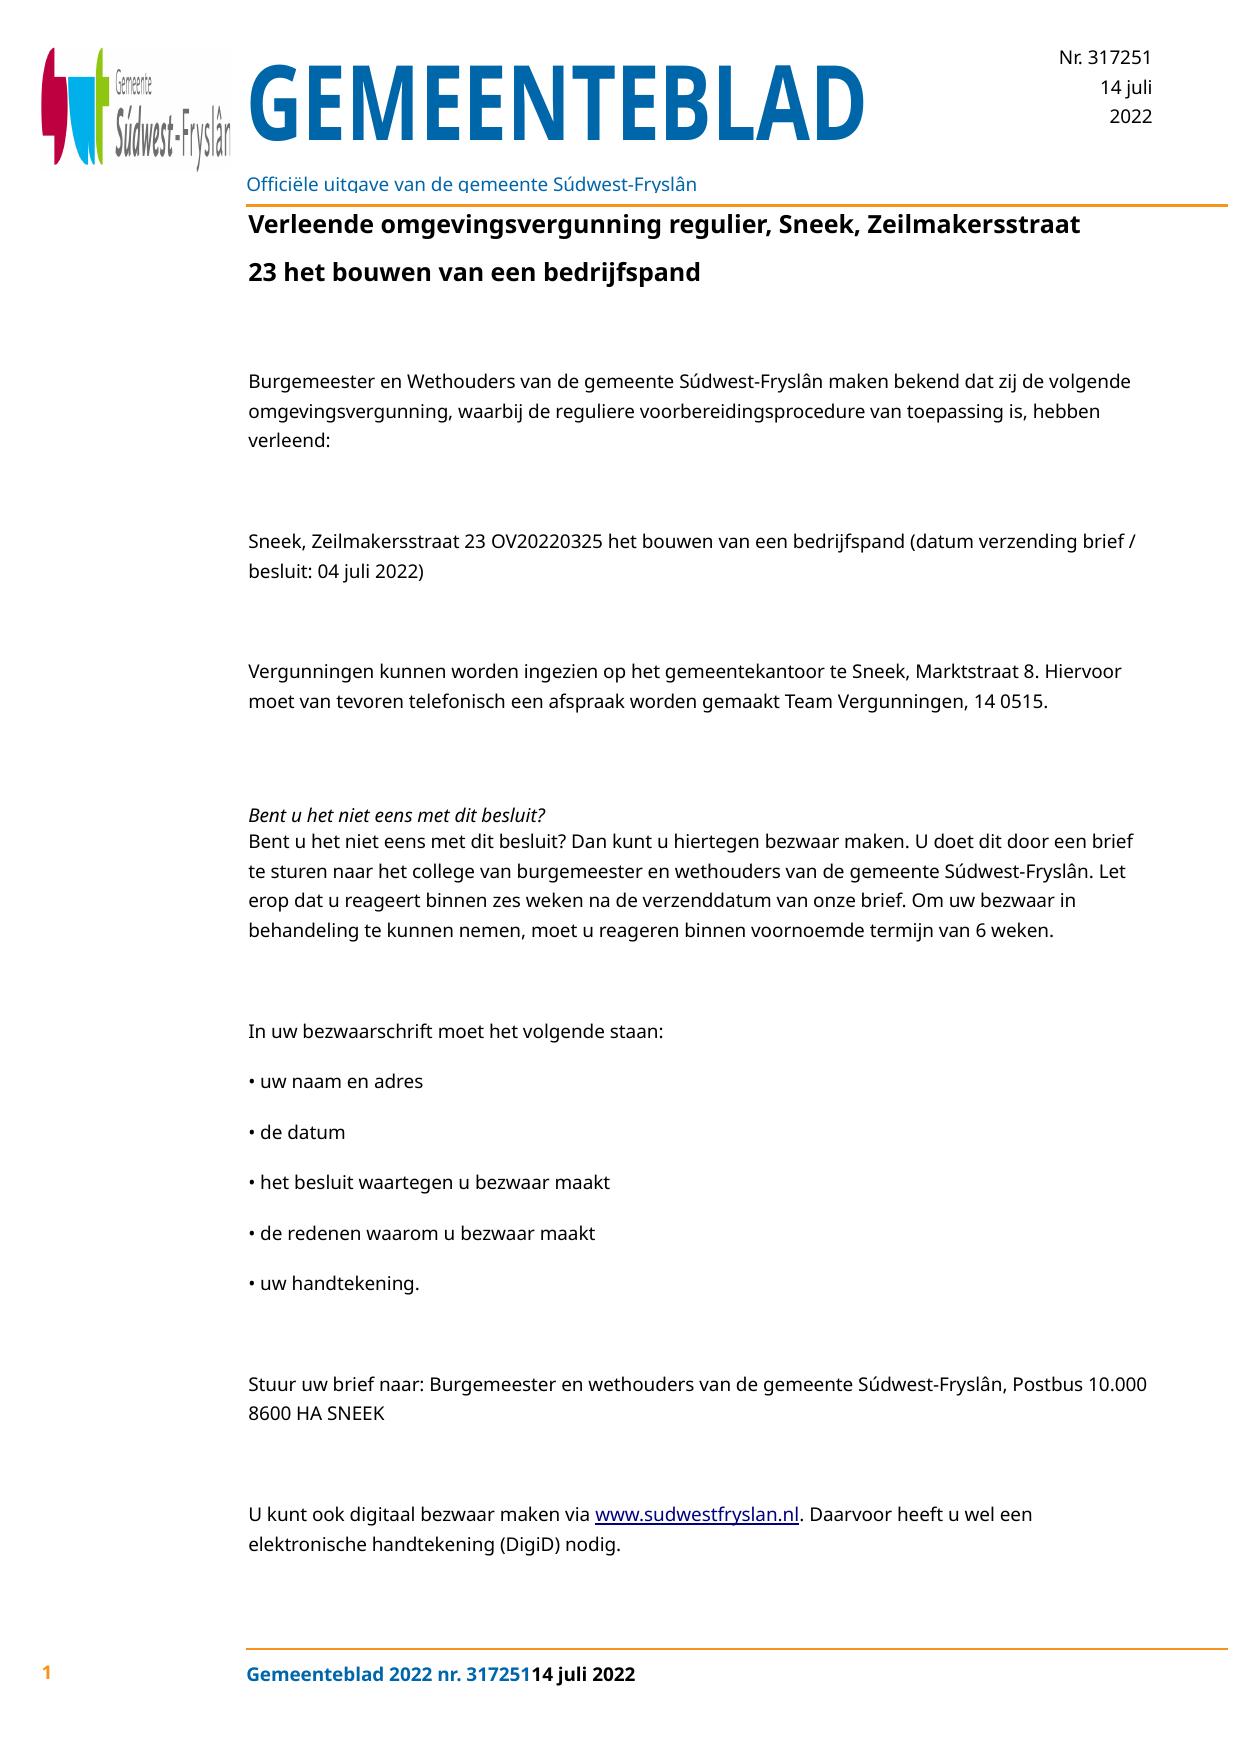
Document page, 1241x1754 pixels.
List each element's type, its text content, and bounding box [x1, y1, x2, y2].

text Verleende omgevingsvergunning regulier, Sneek, Zeilmakersstraat 23 het bouwen van een bedrijfspand [248, 207, 1152, 288]
text • uw handtekening. [248, 1270, 1152, 1296]
text Burgemeester en Wethouders van de gemeente Súdwest-Fryslân maken bekend dat zij de volgende omgevingsvergunning, waarbij de reguliere voorbereidingsprocedure van toepassing is, hebben verleend: [248, 368, 1152, 453]
text U kunt ook digitaal bezwaar maken via www.sudwestfryslan.nl. Daarvoor heeft u wel een elektronische handtekening (DigiD) nodig. [248, 1501, 1152, 1557]
text Bent u het niet eens met dit besluit? [248, 803, 1152, 828]
text • uw naam en adres [248, 1068, 1152, 1094]
text Stuur uw brief naar: Burgemeester en wethouders van de gemeente Súdwest-Fryslân, Postbus 10.000 8600 HA SNEEK [248, 1371, 1152, 1426]
text Sneek, Zeilmakersstraat 23 OV20220325 het bouwen van een bedrijfspand (datum verzending brief / besluit: 04 juli 2022) [248, 528, 1152, 584]
picture [41, 47, 231, 172]
text In uw bezwaarschrift moet het volgende staan: [248, 1018, 1152, 1044]
text • het besluit waartegen u bezwaar maakt [248, 1169, 1152, 1195]
text • de datum [248, 1119, 1152, 1144]
text Bent u het niet eens met dit besluit? Dan kunt u hiertegen bezwaar maken. U doet dit door een brief te sturen naar het college van burgemeester en wethouders van de gemeente Súdwest-Fryslân. Let erop dat u reageert binnen zes weken na de verzenddatum van onze brief. Om uw bezwaar in behandeling te kunnen nemen, moet u reageren binnen voornoemde termijn van 6 weken. [248, 828, 1152, 943]
text Vergunningen kunnen worden ingezien op het gemeentekantoor te Sneek, Marktstraat 8. Hiervoor moet van tevoren telefonisch een afspraak worden gemaakt Team Vergunningen, 14 0515. [248, 659, 1152, 714]
text • de redenen waarom u bezwaar maakt [248, 1220, 1152, 1245]
